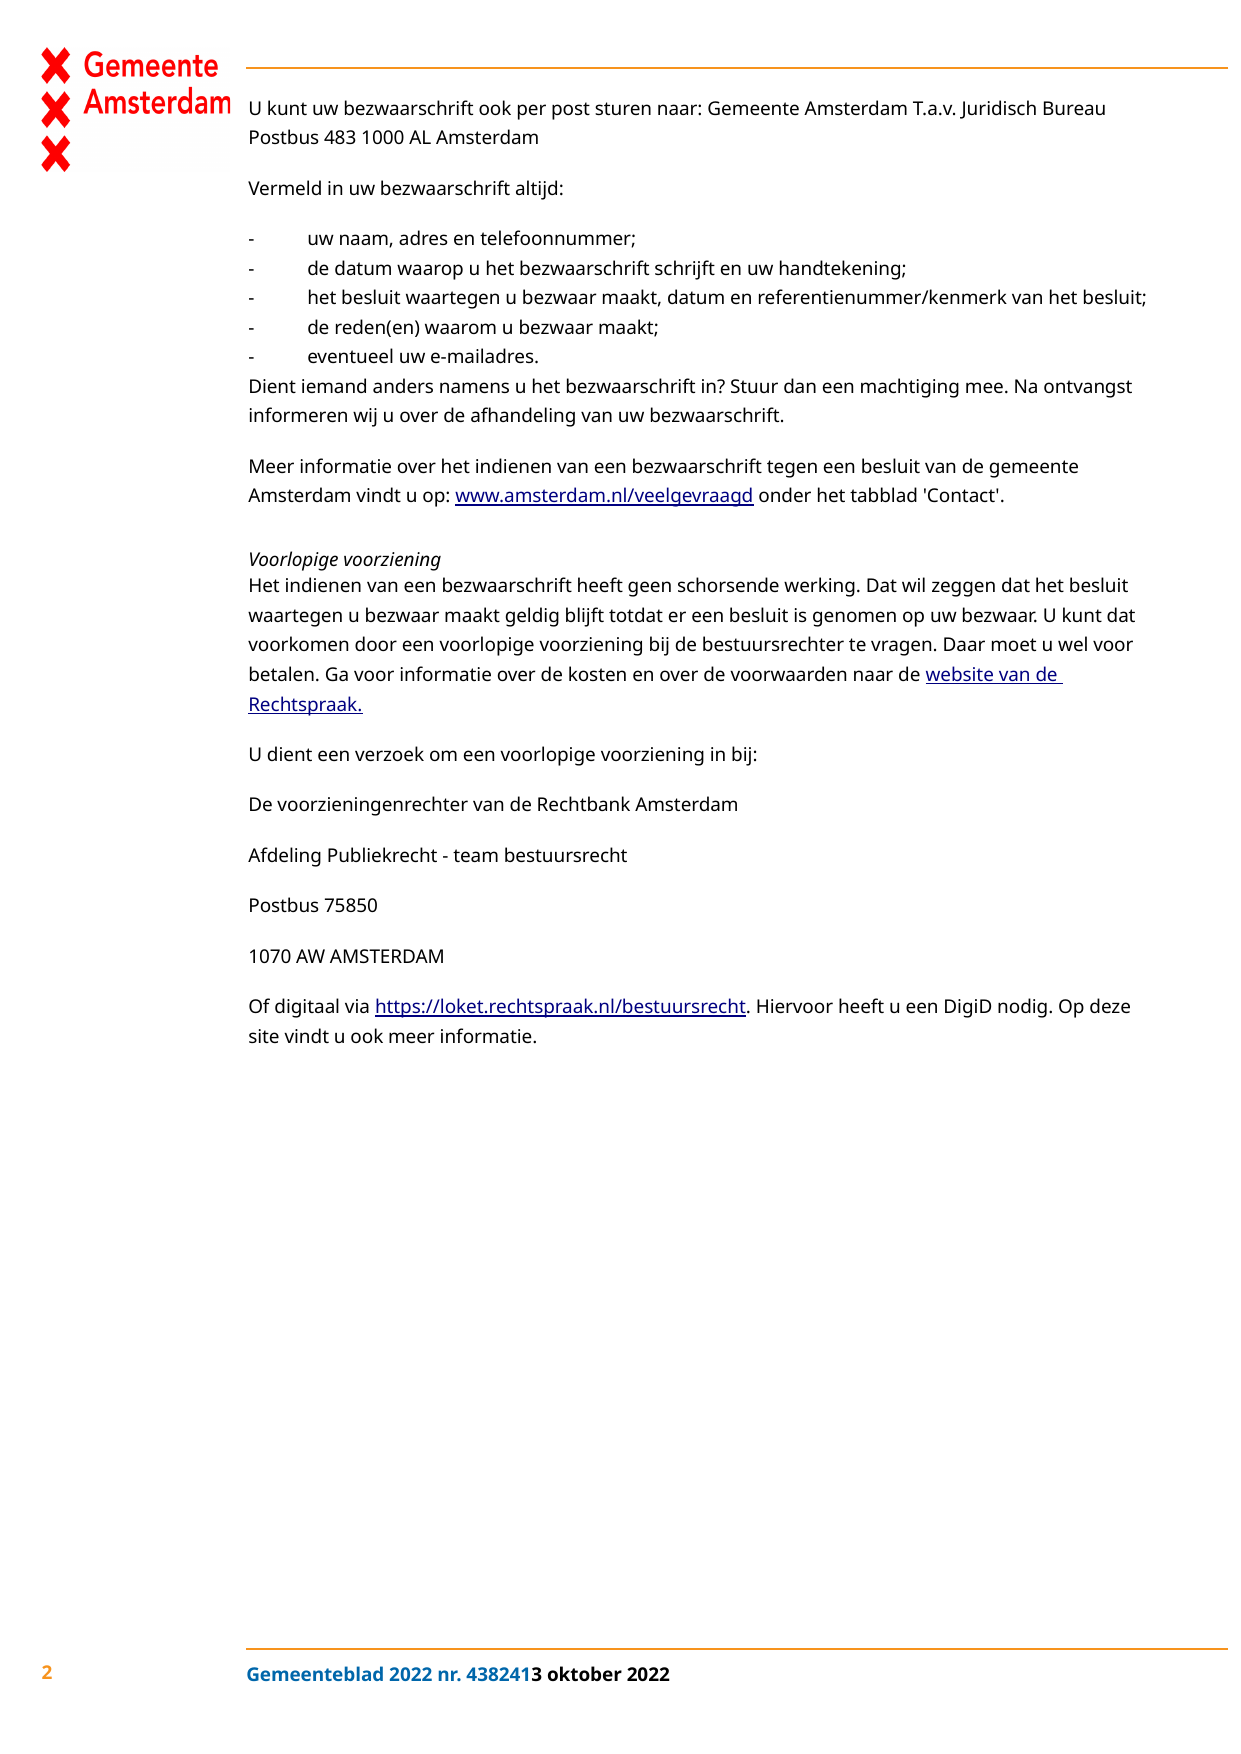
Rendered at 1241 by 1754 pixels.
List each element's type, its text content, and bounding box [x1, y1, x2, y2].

picture [41, 47, 231, 172]
list de reden(en) waarom u bezwaar maakt; [248, 314, 1152, 340]
text Of digitaal via https://loket.rechtspraak.nl/bestuursrecht. Hiervoor heeft u een DigiD nodig. Op deze site vindt u ook meer informatie. [248, 993, 1152, 1048]
text Voorlopige voorziening [248, 547, 1152, 572]
text U kunt uw bezwaarschrift ook per post sturen naar: Gemeente Amsterdam T.a.v. Juridisch Bureau Postbus 483 1000 AL Amsterdam [248, 95, 1152, 150]
text Dient iemand anders namens u het bezwaarschrift in? Stuur dan een machtiging mee. Na ontvangst informeren wij u over de afhandeling van uw bezwaarschrift. [248, 373, 1152, 428]
list uw naam, adres en telefoonnummer; [248, 225, 1152, 251]
text Vermeld in uw bezwaarschrift altijd: [248, 175, 1152, 201]
list het besluit waartegen u bezwaar maakt, datum en referentienummer/kenmerk van het besluit; [248, 284, 1152, 310]
text 1070 AW AMSTERDAM [248, 943, 1152, 968]
text Meer informatie over het indienen van een bezwaarschrift tegen een besluit van de gemeente Amsterdam vindt u op: www.amsterdam.nl/veelgevraagd onder het tabblad 'Contact'. [248, 453, 1152, 508]
list eventueel uw e-mailadres. [248, 343, 1152, 369]
text Postbus 75850 [248, 892, 1152, 918]
text Het indienen van een bezwaarschrift heeft geen schorsende werking. Dat wil zeggen dat het besluit waartegen u bezwaar maakt geldig blijft totdat er een besluit is genomen op uw bezwaar. U kunt dat voorkomen door een voorlopige voorziening bij de bestuursrechter te vragen. Daar moet u wel voor betalen. Ga voor informatie over de kosten en over de voorwaarden naar de website van de Rechtspraak. [248, 572, 1152, 716]
text Afdeling Publiekrecht - team bestuursrecht [248, 842, 1152, 868]
text U dient een verzoek om een voorlopige voorziening in bij: [248, 741, 1152, 767]
text De voorzieningenrechter van de Rechtbank Amsterdam [248, 792, 1152, 817]
list de datum waarop u het bezwaarschrift schrijft en uw handtekening; [248, 255, 1152, 281]
